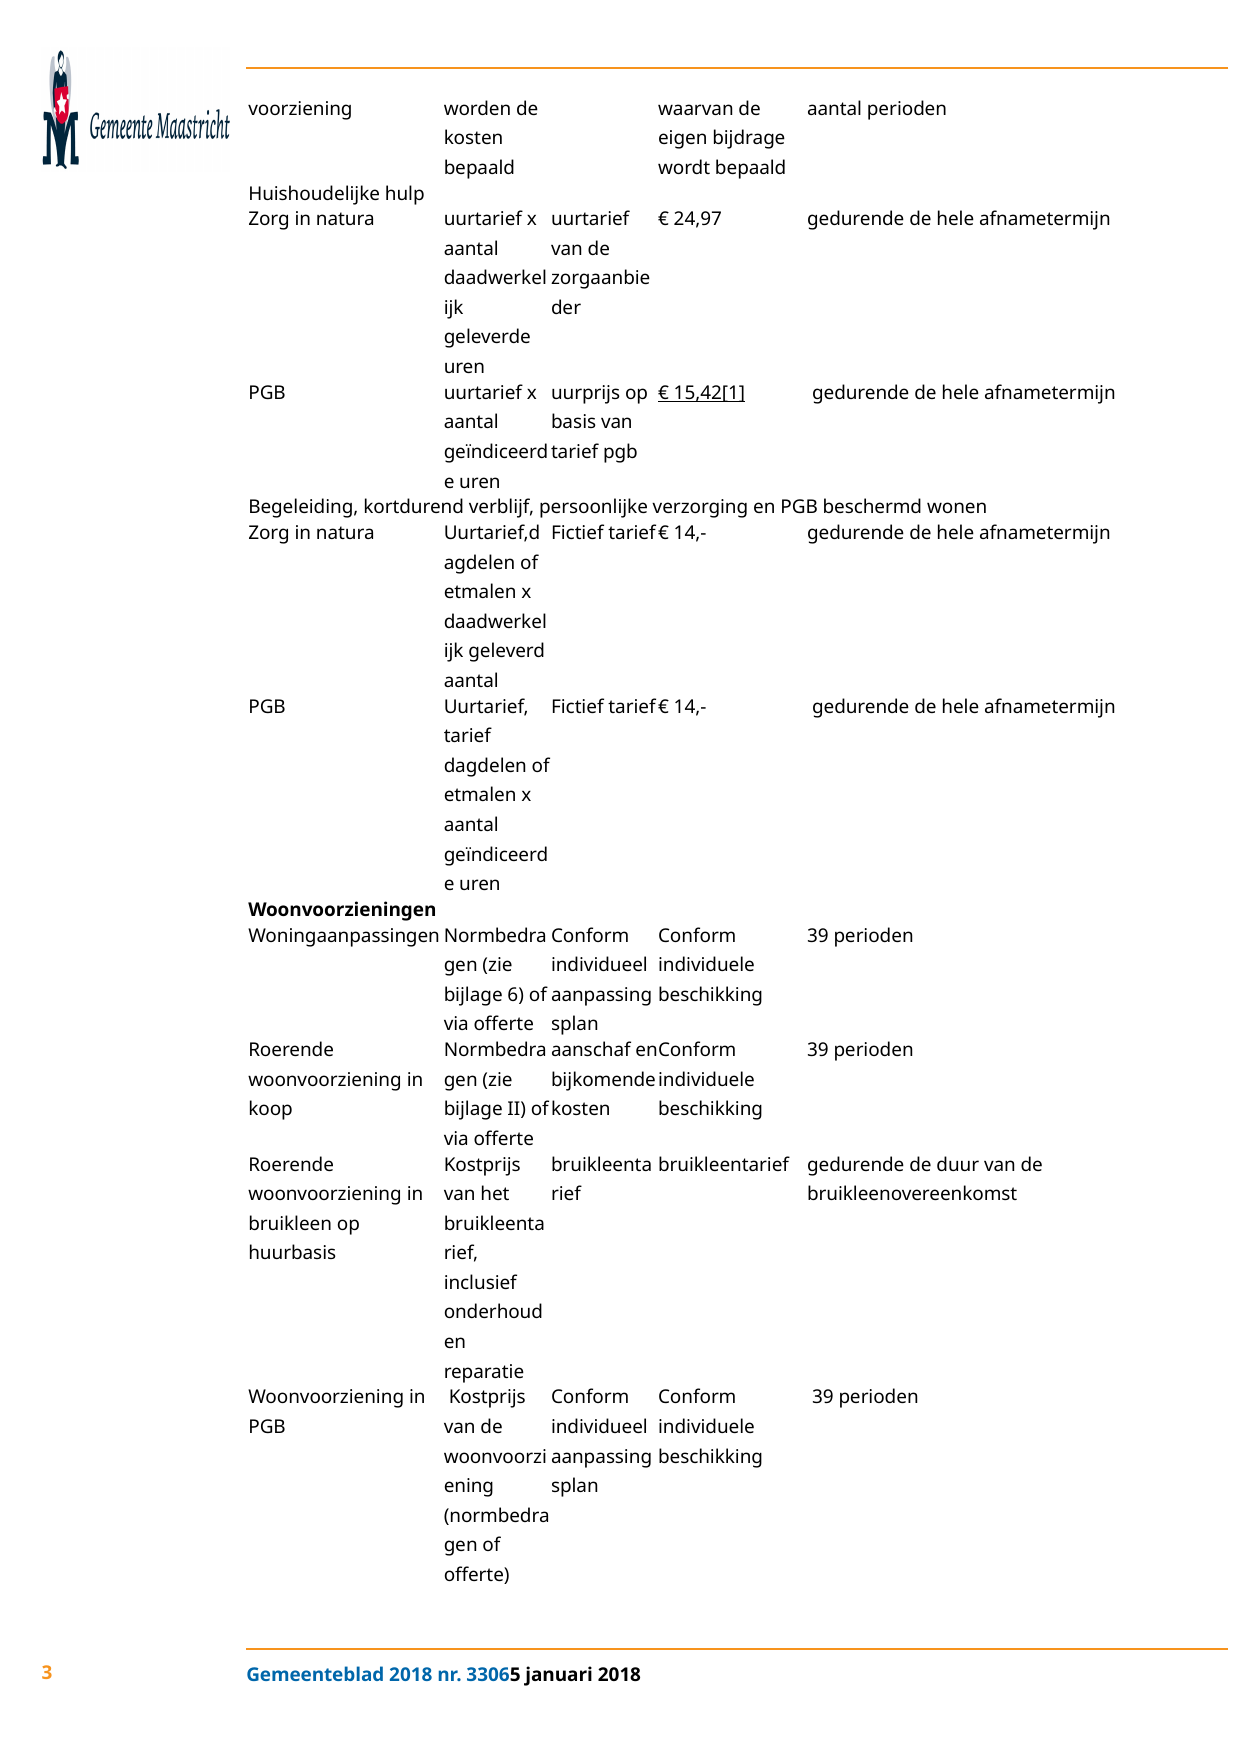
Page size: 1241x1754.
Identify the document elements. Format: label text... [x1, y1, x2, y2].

table_header [551, 95, 658, 180]
table_cell Uurtarief, tarief dagdelen of etmalen x aantal geïndiceerde uren [444, 693, 551, 896]
table_cell Woonvoorzieningen [248, 896, 1152, 922]
table_cell Kostprijs van het bruikleentarief, inclusief onderhoud en reparatie [444, 1151, 551, 1384]
table_cell Normbedragen (zie bijlage 6) of via offerte [444, 922, 551, 1036]
table_cell uurprijs op basis van tarief pgb [551, 379, 658, 493]
table_cell Woonvoorziening in PGB [248, 1384, 443, 1587]
table_cell uurtarief x aantal daadwerkelijk geleverde uren [444, 205, 551, 379]
table_cell gedurende de hele afnametermijn [807, 693, 1152, 896]
picture [41, 47, 231, 172]
table_cell Conform individuele beschikking [658, 1036, 807, 1151]
table_cell 39 perioden [807, 922, 1152, 1036]
table_cell uurtarief van de zorgaanbieder [551, 205, 658, 379]
table_cell gedurende de hele afnametermijn [807, 205, 1152, 379]
table_cell Uurtarief,dagdelen of etmalen x daadwerkelijk geleverd aantal [444, 519, 551, 693]
table_cell bruikleentarief [658, 1151, 807, 1384]
table_cell gedurende de hele afnametermijn [807, 379, 1152, 493]
table_cell € 14,- [658, 693, 807, 896]
table_cell 39 perioden [807, 1036, 1152, 1151]
table_cell Roerende woonvoorziening in bruikleen op huurbasis [248, 1151, 443, 1384]
table_cell Huishoudelijke hulp [248, 180, 1152, 205]
table_cell bruikleentarief [551, 1151, 658, 1384]
table_cell € 24,97 [658, 205, 807, 379]
table_cell uurtarief x aantal geïndiceerde uren [444, 379, 551, 493]
table_header voorziening [248, 95, 443, 180]
table_cell PGB [248, 693, 443, 896]
table_header worden de kosten bepaald [444, 95, 551, 180]
table_cell Begeleiding, kortdurend verblijf, persoonlijke verzorging en PGB beschermd wonen [248, 494, 1152, 519]
table_header aantal perioden [807, 95, 1152, 180]
table_cell aanschaf en bijkomende kosten [551, 1036, 658, 1151]
table_cell PGB [248, 379, 443, 493]
table_cell € 15,42[1] [658, 379, 807, 493]
table_cell 39 perioden [807, 1384, 1152, 1587]
table_cell Zorg in natura [248, 519, 443, 693]
table_cell Conform individueel aanpassingsplan [551, 1384, 658, 1587]
table_cell € 14,- [658, 519, 807, 693]
table_cell Woningaanpassingen [248, 922, 443, 1036]
table_cell Fictief tarief [551, 693, 658, 896]
table_cell Zorg in natura [248, 205, 443, 379]
table_cell Conform individuele beschikking [658, 922, 807, 1036]
table_cell gedurende de hele afnametermijn [807, 519, 1152, 693]
table_cell Kostprijs van de woonvoorziening (normbedragen of offerte) [444, 1384, 551, 1587]
table_cell Normbedragen (zie bijlage II) of via offerte [444, 1036, 551, 1151]
table_header waarvan de eigen bijdrage wordt bepaald [658, 95, 807, 180]
table_cell gedurende de duur van de bruikleenovereenkomst [807, 1151, 1152, 1384]
table_cell Conform individuele beschikking [658, 1384, 807, 1587]
table_cell Fictief tarief [551, 519, 658, 693]
table_cell Roerende woonvoorziening in koop [248, 1036, 443, 1151]
table_cell Conform individueel aanpassingsplan [551, 922, 658, 1036]
